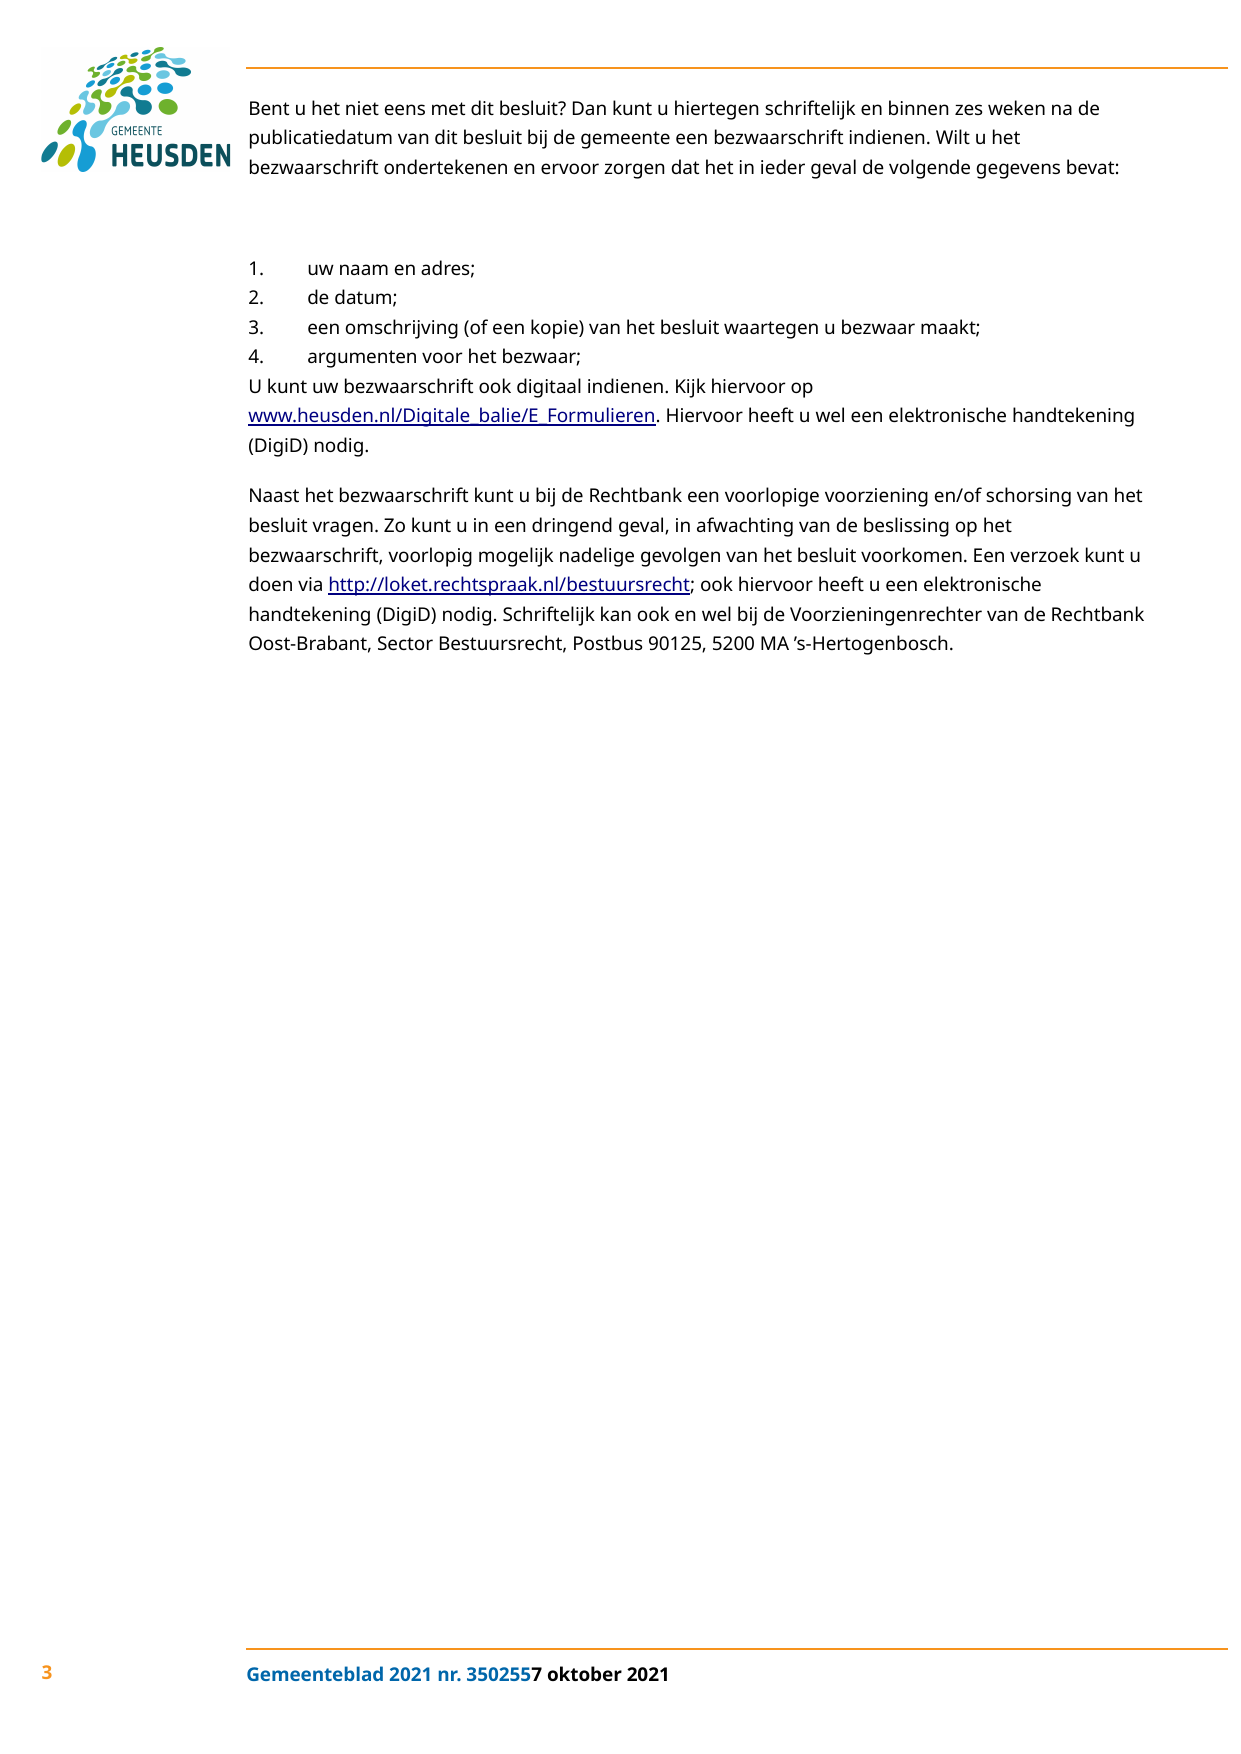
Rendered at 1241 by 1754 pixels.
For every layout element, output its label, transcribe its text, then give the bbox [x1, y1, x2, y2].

list argumenten voor het bezwaar; [248, 343, 1152, 369]
list uw naam en adres; [248, 255, 1152, 281]
list de datum; [248, 284, 1152, 310]
text Naast het bezwaarschrift kunt u bij de Rechtbank een voorlopige voorziening en/of schorsing van het besluit vragen. Zo kunt u in een dringend geval, in afwachting van de beslissing op het bezwaarschrift, voorlopig mogelijk nadelige gevolgen van het besluit voorkomen. Een verzoek kunt u doen via http://loket.rechtspraak.nl/bestuursrecht; ook hiervoor heeft u een elektronische handtekening (DigiD) nodig. Schriftelijk kan ook en wel bij de Voorzieningenrechter van de Rechtbank Oost-Brabant, Sector Bestuursrecht, Postbus 90125, 5200 MA ’s-Hertogenbosch. [248, 483, 1152, 656]
picture [41, 47, 231, 172]
text U kunt uw bezwaarschrift ook digitaal indienen. Kijk hiervoor op www.heusden.nl/Digitale_balie/E_Formulieren. Hiervoor heeft u wel een elektronische handtekening (DigiD) nodig. [248, 373, 1152, 458]
list een omschrijving (of een kopie) van het besluit waartegen u bezwaar maakt; [248, 314, 1152, 340]
text Bent u het niet eens met dit besluit? Dan kunt u hiertegen schriftelijk en binnen zes weken na de publicatiedatum van dit besluit bij de gemeente een bezwaarschrift indienen. Wilt u het bezwaarschrift ondertekenen en ervoor zorgen dat het in ieder geval de volgende gegevens bevat: [248, 95, 1152, 180]
